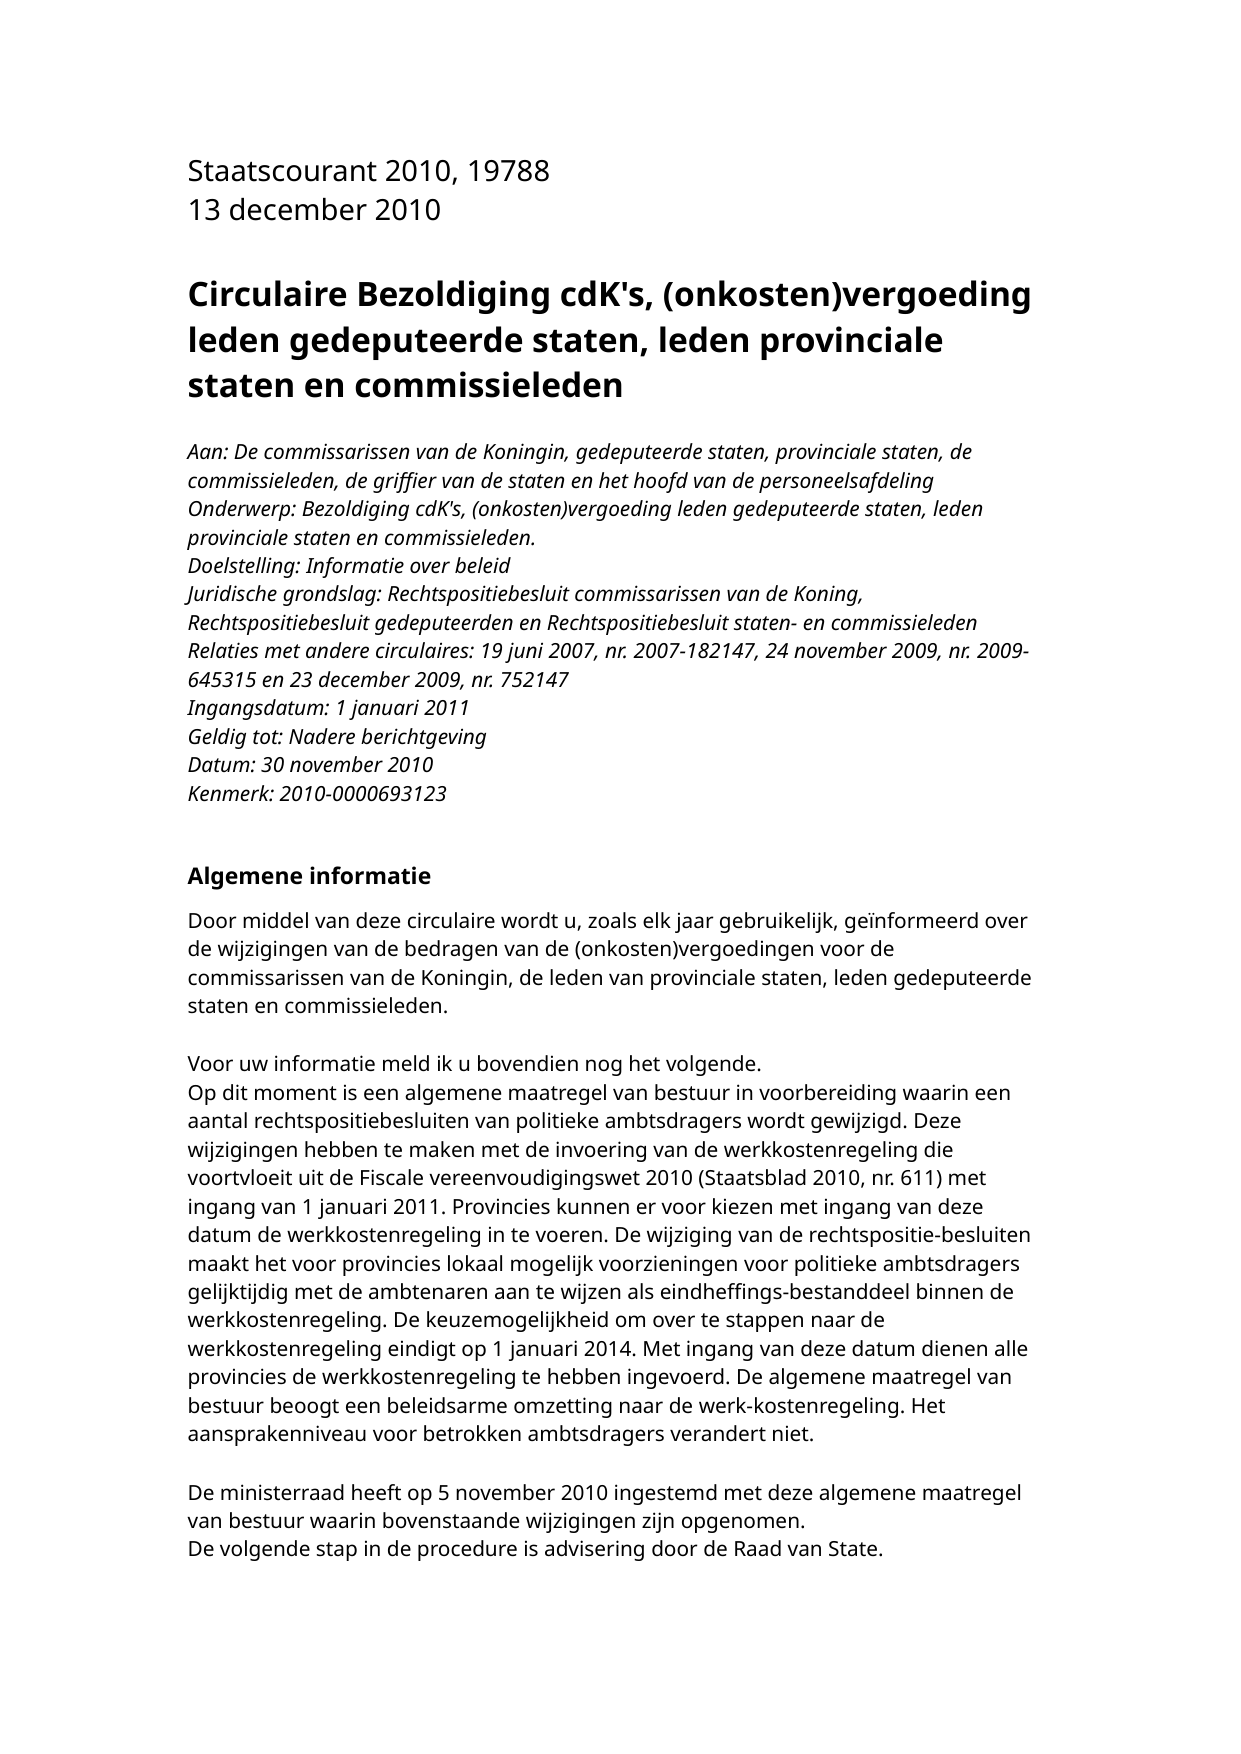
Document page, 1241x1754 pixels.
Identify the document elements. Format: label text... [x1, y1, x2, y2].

text Relaties met andere circulaires: 19 juni 2007, nr. 2007-182147, 24 november 2009, nr. 2009-645315 en 23 december 2009, nr. 752147 [187, 636, 1053, 693]
text Voor uw informatie meld ik u bovendien nog het volgende. [187, 1049, 1053, 1078]
text Datum: 30 november 2010 [187, 750, 1053, 779]
text 13 december 2010 [187, 190, 1053, 229]
text Door middel van deze circulaire wordt u, zoals elk jaar gebruikelijk, geïnformeerd over de wijzigingen van de bedragen van de (onkosten)vergoedingen voor de commissarissen van de Koningin, de leden van provinciale staten, leden gedeputeerde staten en commissieleden. [187, 906, 1053, 1019]
subtitle Circulaire Bezoldiging cdK's, (onkosten)vergoeding leden gedeputeerde staten, leden provinciale staten en commissieleden [187, 271, 1053, 407]
text Onderwerp: Bezoldiging cdK's, (onkosten)vergoeding leden gedeputeerde staten, leden provinciale staten en commissieleden. [187, 494, 1053, 551]
text De ministerraad heeft op 5 november 2010 ingestemd met deze algemene maatregel van bestuur waarin bovenstaande wijzigingen zijn opgenomen. [187, 1478, 1053, 1534]
text Kenmerk: 2010-0000693123 [187, 779, 1053, 807]
text Juridische grondslag: Rechtspositiebesluit commissarissen van de Koning, Rechtspositiebesluit gedeputeerden en Rechtspositiebesluit staten- en commissieleden [187, 579, 1053, 636]
text Aan: De commissarissen van de Koningin, gedeputeerde staten, provinciale staten, de commissieleden, de griffier van de staten en het hoofd van de personeelsafdeling [187, 437, 1053, 494]
text Doelstelling: Informatie over beleid [187, 551, 1053, 579]
text Ingangsdatum: 1 januari 2011 [187, 693, 1053, 722]
text Staatscourant 2010, 19788 [187, 150, 1053, 190]
subtitle Algemene informatie [187, 859, 1053, 891]
text Geldig tot: Nadere berichtgeving [187, 722, 1053, 750]
text Op dit moment is een algemene maatregel van bestuur in voorbereiding waarin een aantal rechtspositiebesluiten van politieke ambtsdragers wordt gewijzigd. Deze wijzigingen hebben te maken met de invoering van de werkkostenregeling die voortvloeit uit de Fiscale vereenvoudigingswet 2010 (Staatsblad 2010, nr. 611) met ingang van 1 januari 2011. Provincies kunnen er voor kiezen met ingang van deze datum de werkkostenregeling in te voeren. De wijziging van de rechtspositie-besluiten maakt het voor provincies lokaal mogelijk voorzieningen voor politieke ambtsdragers gelijktijdig met de ambtenaren aan te wijzen als eindheffings-bestanddeel binnen de werkkostenregeling. De keuzemogelijkheid om over te stappen naar de werkkostenregeling eindigt op 1 januari 2014. Met ingang van deze datum dienen alle provincies de werkkostenregeling te hebben ingevoerd. De algemene maatregel van bestuur beoogt een beleidsarme omzetting naar de werk-kostenregeling. Het aansprakenniveau voor betrokken ambtsdragers verandert niet. [187, 1078, 1053, 1448]
text De volgende stap in de procedure is advisering door de Raad van State. [187, 1534, 1053, 1563]
